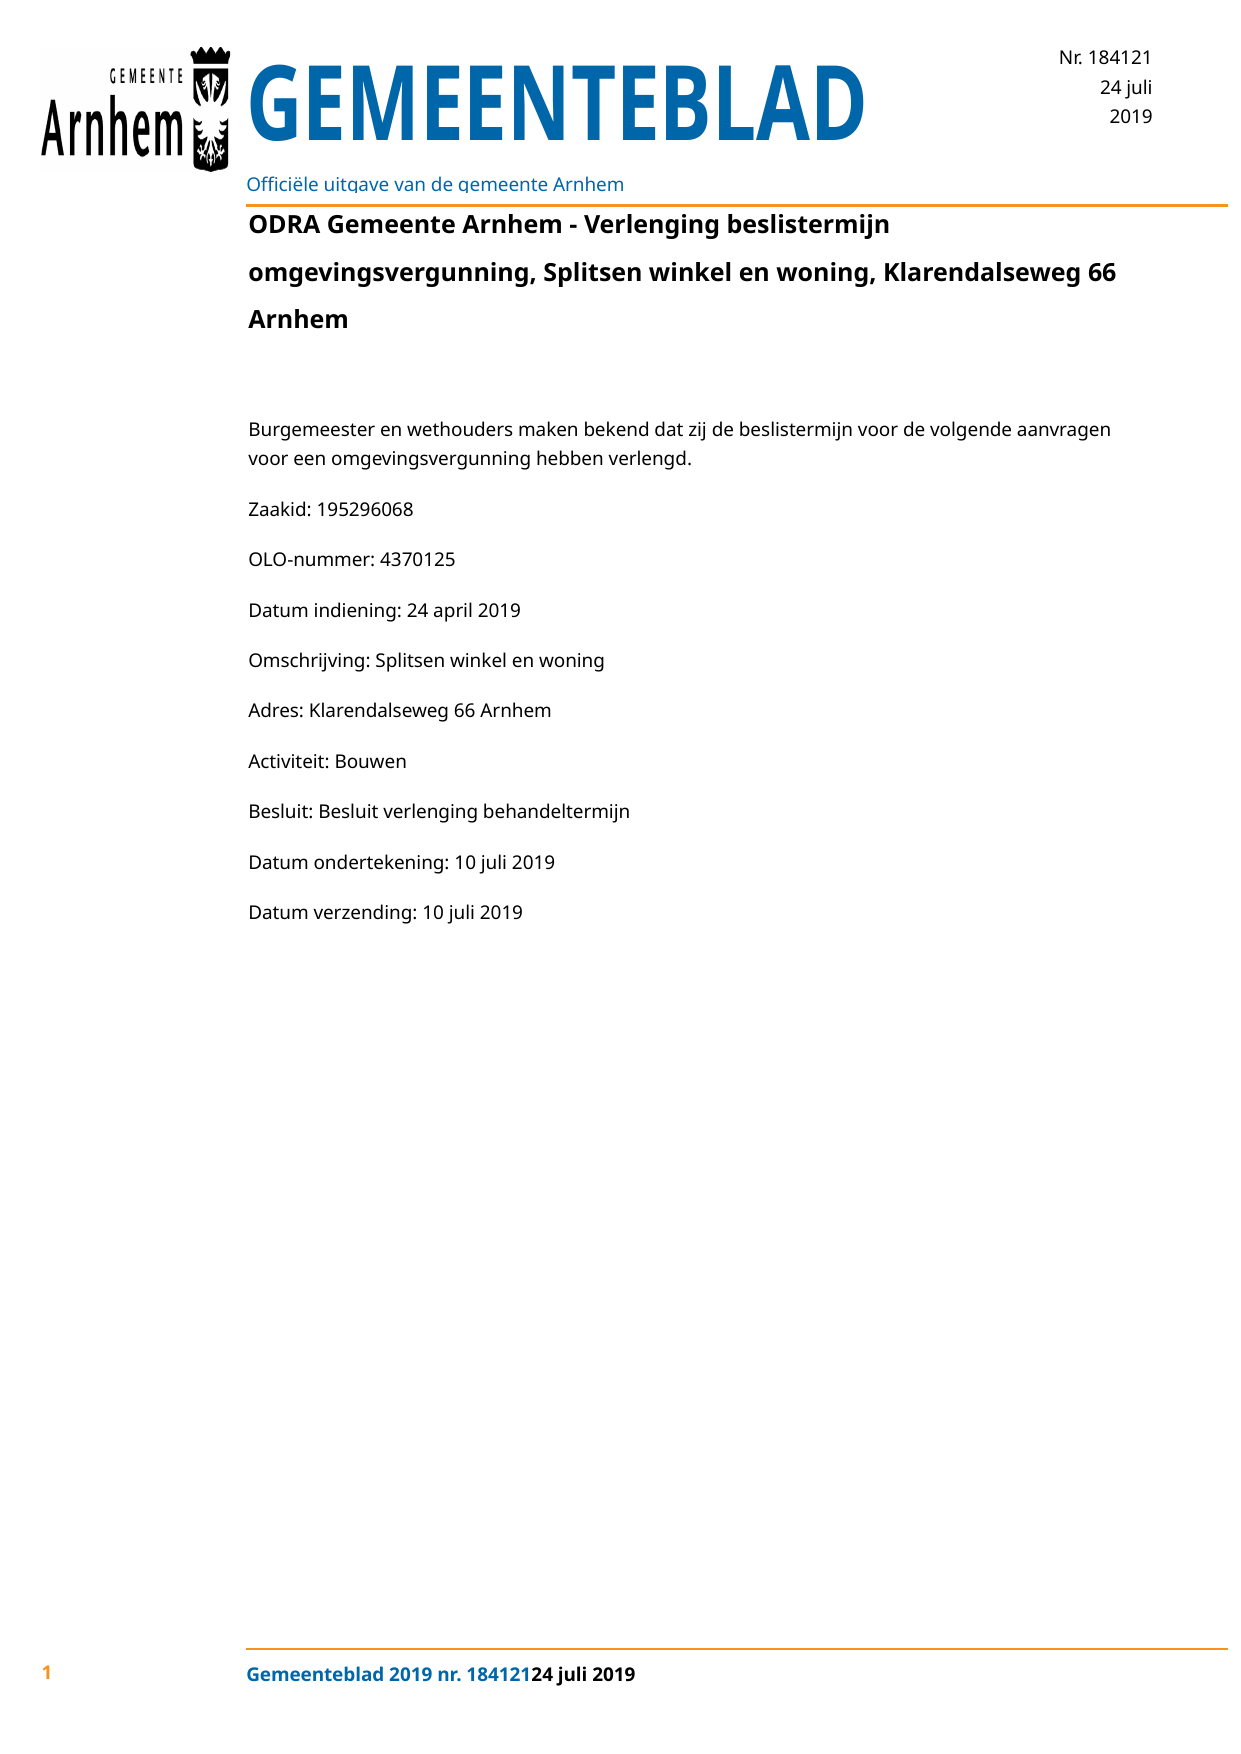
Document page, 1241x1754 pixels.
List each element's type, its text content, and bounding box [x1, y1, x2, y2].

text Datum indiening: 24 april 2019 [248, 597, 1152, 622]
text Datum ondertekening: 10 juli 2019 [248, 849, 1152, 874]
text Burgemeester en wethouders maken bekend dat zij de beslistermijn voor de volgende aanvragen voor een omgevingsvergunning hebben verlengd. [248, 416, 1152, 471]
text OLO-nummer: 4370125 [248, 546, 1152, 572]
text Adres: Klarendalseweg 66 Arnhem [248, 698, 1152, 723]
text ODRA Gemeente Arnhem - Verlenging beslistermijn omgevingsvergunning, Splitsen winkel en woning, Klarendalseweg 66 Arnhem [248, 207, 1152, 336]
text Zaakid: 195296068 [248, 496, 1152, 522]
text Omschrijving: Splitsen winkel en woning [248, 647, 1152, 673]
picture [41, 47, 231, 172]
text Activiteit: Bouwen [248, 748, 1152, 774]
text Besluit: Besluit verlenging behandeltermijn [248, 798, 1152, 824]
text Datum verzending: 10 juli 2019 [248, 899, 1152, 925]
